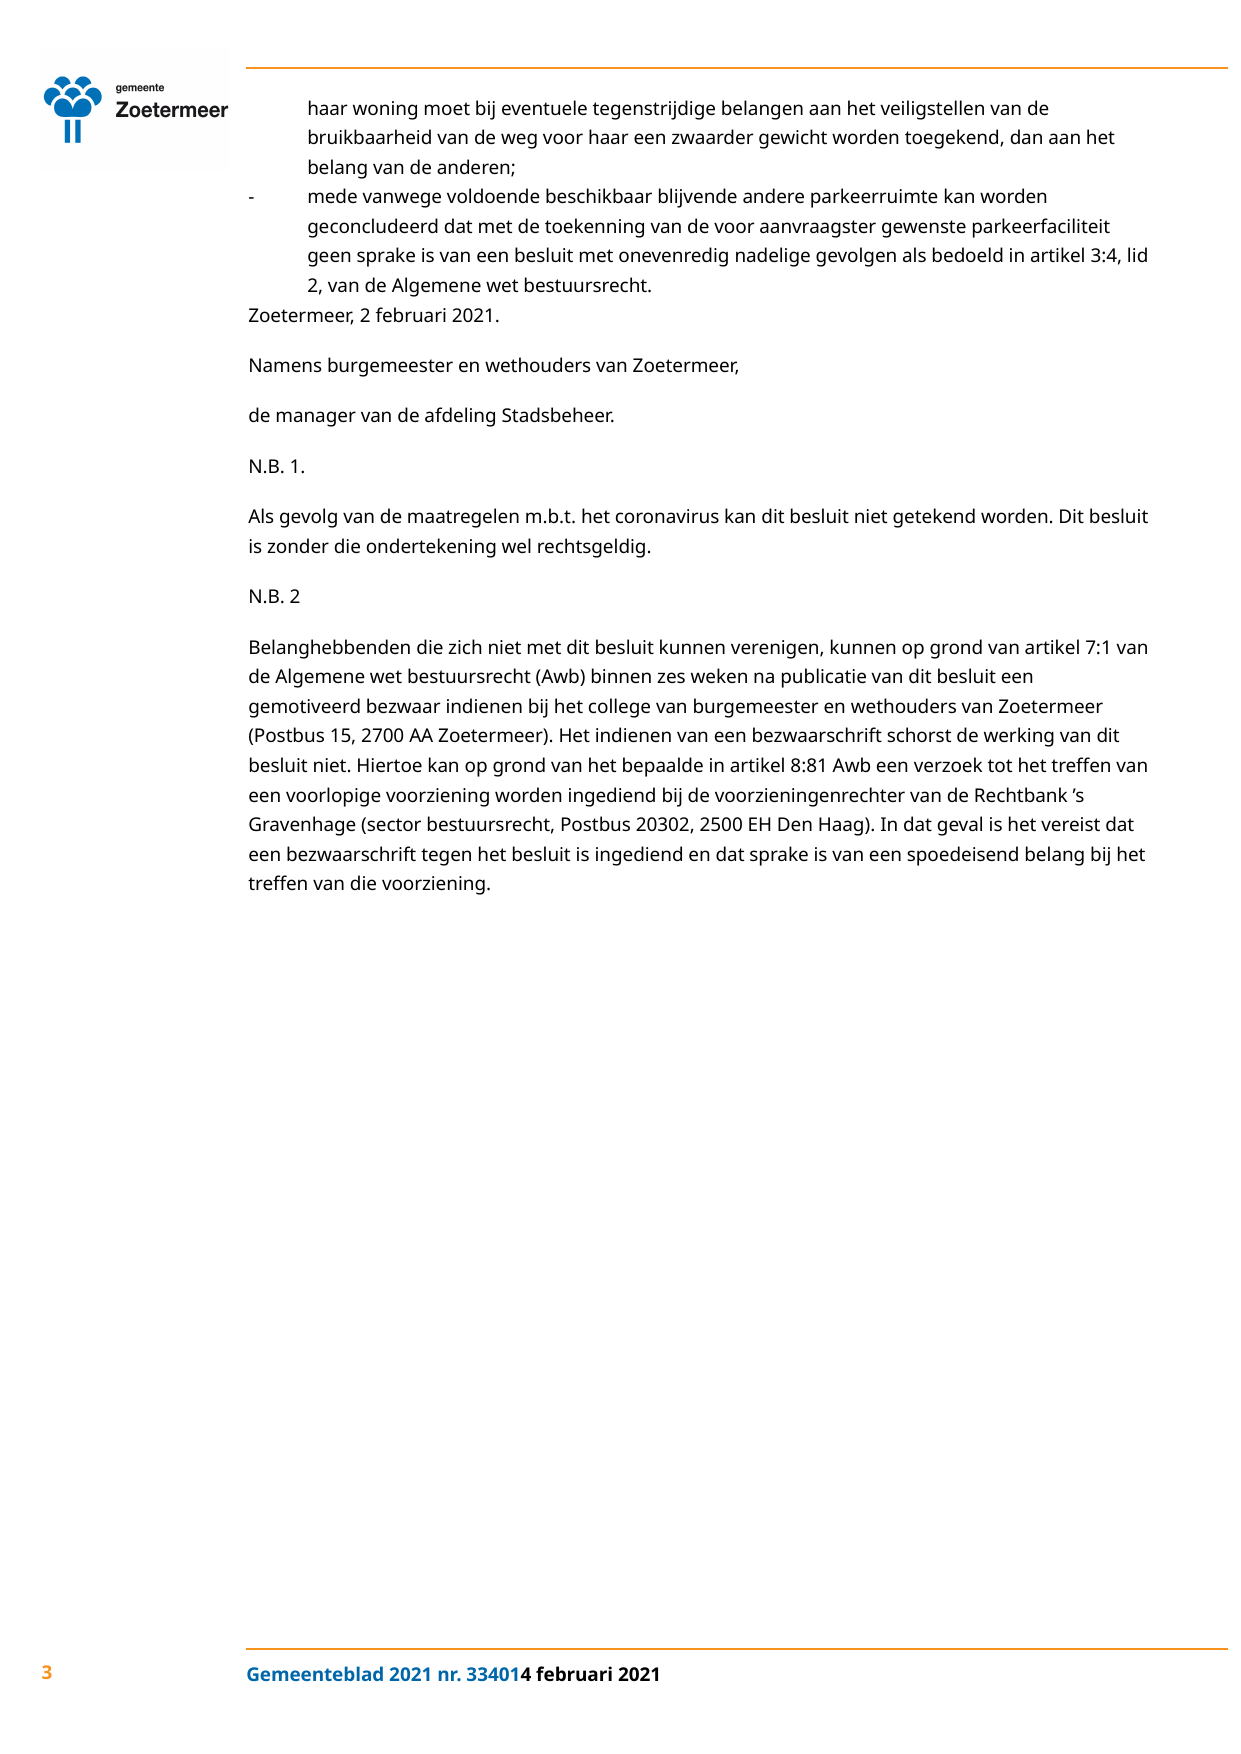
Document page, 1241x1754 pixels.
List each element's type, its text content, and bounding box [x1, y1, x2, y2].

list mede vanwege voldoende beschikbaar blijvende andere parkeerruimte kan worden geconcludeerd dat met de toekenning van de voor aanvraagster gewenste parkeerfaciliteit geen sprake is van een besluit met onevenredig nadelige gevolgen als bedoeld in artikel 3:4, lid 2, van de Algemene wet bestuursrecht. [248, 183, 1152, 298]
text Belanghebbenden die zich niet met dit besluit kunnen verenigen, kunnen op grond van artikel 7:1 van de Algemene wet bestuursrecht (Awb) binnen zes weken na publicatie van dit besluit een gemotiveerd bezwaar indienen bij het college van burgemeester en wethouders van Zoetermeer (Postbus 15, 2700 AA Zoetermeer). Het indienen van een bezwaarschrift schorst de werking van dit besluit niet. Hiertoe kan op grond van het bepaalde in artikel 8:81 Awb een verzoek tot het treffen van een voorlopige voorziening worden ingediend bij de voorzieningenrechter van de Rechtbank ’s Gravenhage (sector bestuursrecht, Postbus 20302, 2500 EH Den Haag). In dat geval is het vereist dat een bezwaarschrift tegen het besluit is ingediend en dat sprake is van een spoedeisend belang bij het treffen van die voorziening. [248, 634, 1152, 896]
text N.B. 1. [248, 453, 1152, 479]
text Als gevolg van de maatregelen m.b.t. het coronavirus kan dit besluit niet getekend worden. Dit besluit is zonder die ondertekening wel rechtsgeldig. [248, 503, 1152, 559]
text Namens burgemeester en wethouders van Zoetermeer, [248, 352, 1152, 378]
text N.B. 2 [248, 583, 1152, 609]
text Zoetermeer, 2 februari 2021. [248, 302, 1152, 328]
list haar woning moet bij eventuele tegenstrijdige belangen aan het veiligstellen van de bruikbaarheid van de weg voor haar een zwaarder gewicht worden toegekend, dan aan het belang van de anderen; [248, 95, 1152, 180]
picture [41, 47, 231, 172]
text de manager van de afdeling Stadsbeheer. [248, 403, 1152, 428]
